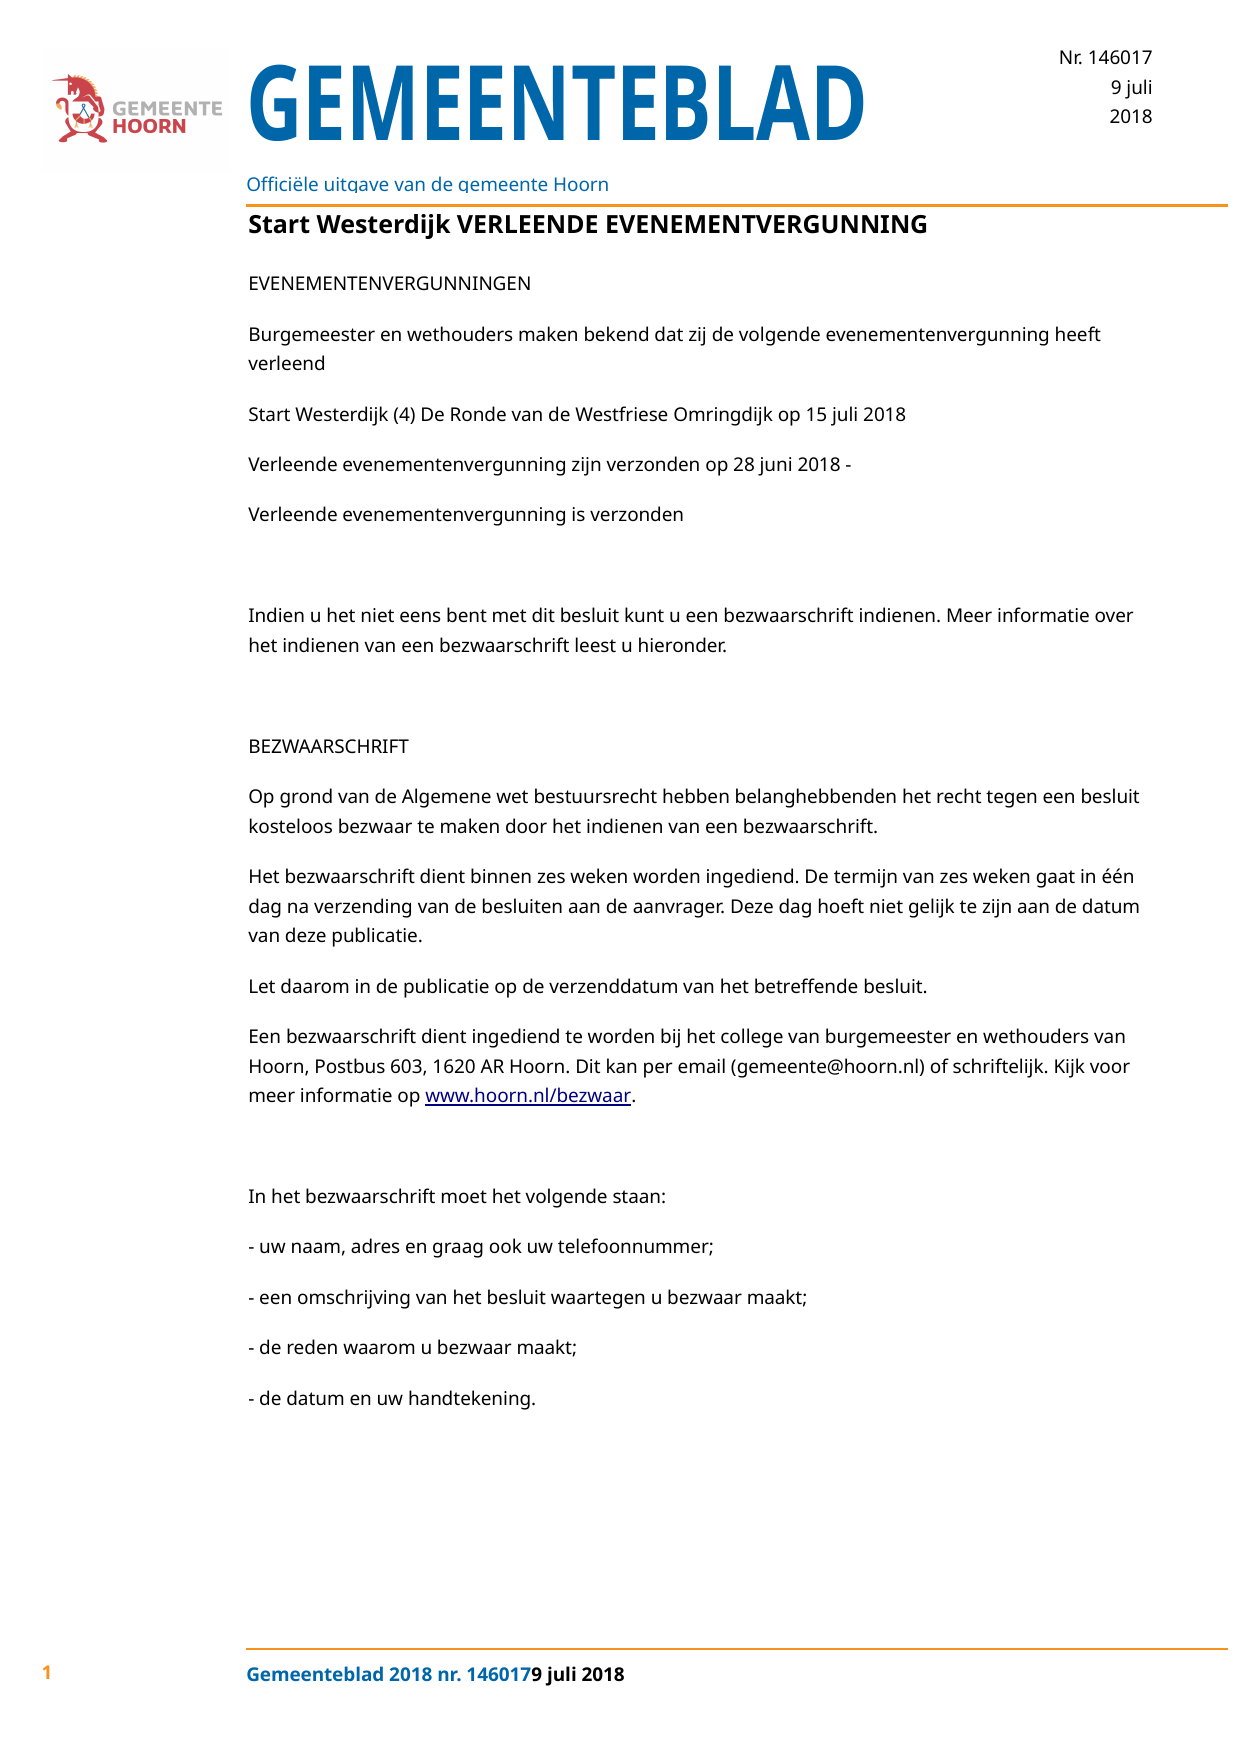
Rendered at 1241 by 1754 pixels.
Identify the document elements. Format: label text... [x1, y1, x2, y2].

text Start Westerdijk (4) De Ronde van de Westfriese Omringdijk op 15 juli 2018 [248, 401, 1152, 426]
text - een omschrijving van het besluit waartegen u bezwaar maakt; [248, 1284, 1152, 1310]
text Burgemeester en wethouders maken bekend dat zij de volgende evenementenvergunning heeft verleend [248, 321, 1152, 376]
text Op grond van de Algemene wet bestuursrecht hebben belanghebbenden het recht tegen een besluit kosteloos bezwaar te maken door het indienen van een bezwaarschrift. [248, 783, 1152, 838]
text - de datum en uw handtekening. [248, 1385, 1152, 1411]
text Start Westerdijk VERLEENDE EVENEMENTVERGUNNING [248, 207, 1152, 241]
text In het bezwaarschrift moet het volgende staan: [248, 1183, 1152, 1209]
picture [41, 47, 231, 172]
text Verleende evenementenvergunning is verzonden [248, 502, 1152, 527]
text - de reden waarom u bezwaar maakt; [248, 1334, 1152, 1360]
text EVENEMENTENVERGUNNINGEN [248, 270, 1152, 296]
text Let daarom in de publicatie op de verzenddatum van het betreffende besluit. [248, 973, 1152, 998]
text - uw naam, adres en graag ook uw telefoonnummer; [248, 1234, 1152, 1259]
text BEZWAARSCHRIFT [248, 733, 1152, 758]
text Het bezwaarschrift dient binnen zes weken worden ingediend. De termijn van zes weken gaat in één dag na verzending van de besluiten aan de aanvrager. Deze dag hoeft niet gelijk te zijn aan de datum van deze publicatie. [248, 863, 1152, 948]
text Indien u het niet eens bent met dit besluit kunt u een bezwaarschrift indienen. Meer informatie over het indienen van een bezwaarschrift leest u hieronder. [248, 602, 1152, 658]
text Een bezwaarschrift dient ingediend te worden bij het college van burgemeester en wethouders van Hoorn, Postbus 603, 1620 AR Hoorn. Dit kan per email (gemeente@hoorn.nl) of schriftelijk. Kijk voor meer informatie op www.hoorn.nl/bezwaar. [248, 1023, 1152, 1108]
text Verleende evenementenvergunning zijn verzonden op 28 juni 2018 - [248, 451, 1152, 477]
